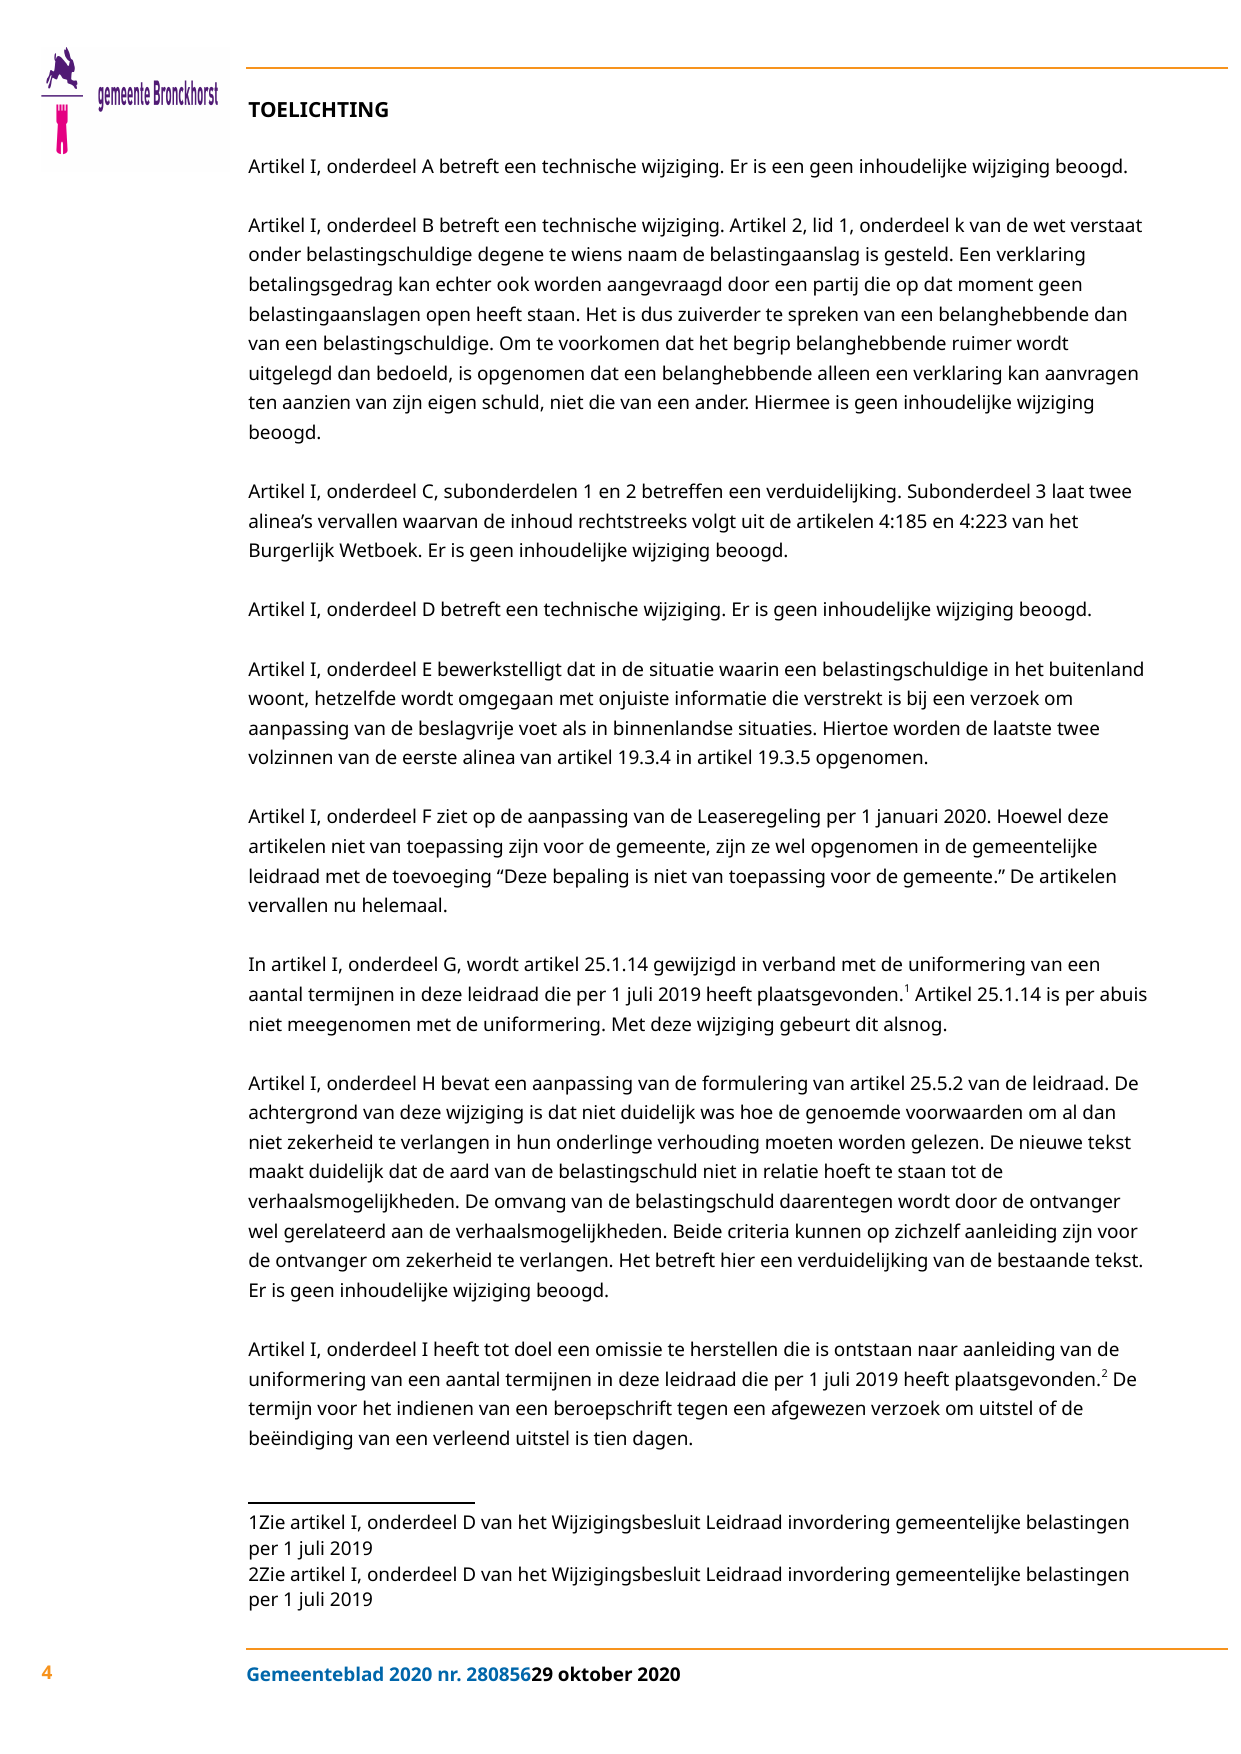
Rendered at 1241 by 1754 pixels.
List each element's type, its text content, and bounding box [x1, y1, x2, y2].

text Zie artikel I, onderdeel D van het Wijzigingsbesluit Leidraad invordering gemeentelijke belastingen per 1 juli 2019 [248, 1509, 1152, 1561]
text Artikel I, onderdeel H bevat een aanpassing van de formulering van artikel 25.5.2 van de leidraad. De achtergrond van deze wijziging is dat niet duidelijk was hoe de genoemde voorwaarden om al dan niet zekerheid te verlangen in hun onderlinge verhouding moeten worden gelezen. De nieuwe tekst maakt duidelijk dat de aard van de belastingschuld niet in relatie hoeft te staan tot de verhaalsmogelijkheden. De omvang van de belastingschuld daarentegen wordt door de ontvanger wel gerelateerd aan de verhaalsmogelijkheden. Beide criteria kunnen op zichzelf aanleiding zijn voor de ontvanger om zekerheid te verlangen. Het betreft hier een verduidelijking van de bestaande tekst. Er is geen inhoudelijke wijziging beoogd. [248, 1070, 1152, 1303]
text Zie artikel I, onderdeel D van het Wijzigingsbesluit Leidraad invordering gemeentelijke belastingen per 1 juli 2019 [248, 1561, 1152, 1612]
text TOELICHTING [248, 95, 1152, 123]
text Artikel I, onderdeel E bewerkstelligt dat in de situatie waarin een belastingschuldige in het buitenland woont, hetzelfde wordt omgegaan met onjuiste informatie die verstrekt is bij een verzoek om aanpassing van de beslagvrije voet als in binnenlandse situaties. Hiertoe worden de laatste twee volzinnen van de eerste alinea van artikel 19.3.4 in artikel 19.3.5 opgenomen. [248, 656, 1152, 770]
text Artikel I, onderdeel I heeft tot doel een omissie te herstellen die is ontstaan naar aanleiding van de uniformering van een aantal termijnen in deze leidraad die per 1 juli 2019 heeft plaatsgevonden. De termijn voor het indienen van een beroepschrift tegen een afgewezen verzoek om uitstel of de beëindiging van een verleend uitstel is tien dagen. [248, 1336, 1152, 1451]
text Artikel I, onderdeel C, subonderdelen 1 en 2 betreffen een verduidelijking. Subonderdeel 3 laat twee alinea’s vervallen waarvan de inhoud rechtstreeks volgt uit de artikelen 4:185 en 4:223 van het Burgerlijk Wetboek. Er is geen inhoudelijke wijziging beoogd. [248, 478, 1152, 563]
text Artikel I, onderdeel D betreft een technische wijziging. Er is geen inhoudelijke wijziging beoogd. [248, 597, 1152, 622]
text Artikel I, onderdeel B betreft een technische wijziging. Artikel 2, lid 1, onderdeel k van de wet verstaat onder belastingschuldige degene te wiens naam de belastingaanslag is gesteld. Een verklaring betalingsgedrag kan echter ook worden aangevraagd door een partij die op dat moment geen belastingaanslagen open heeft staan. Het is dus zuiverder te spreken van een belanghebbende dan van een belastingschuldige. Om te voorkomen dat het begrip belanghebbende ruimer wordt uitgelegd dan bedoeld, is opgenomen dat een belanghebbende alleen een verklaring kan aanvragen ten aanzien van zijn eigen schuld, niet die van een ander. Hiermee is geen inhoudelijke wijziging beoogd. [248, 212, 1152, 445]
picture [41, 47, 231, 172]
text In artikel I, onderdeel G, wordt artikel 25.1.14 gewijzigd in verband met de uniformering van een aantal termijnen in deze leidraad die per 1 juli 2019 heeft plaatsgevonden. Artikel 25.1.14 is per abuis niet meegenomen met de uniformering. Met deze wijziging gebeurt dit alsnog. [248, 952, 1152, 1037]
text Artikel I, onderdeel A betreft een technische wijziging. Er is een geen inhoudelijke wijziging beoogd. [248, 153, 1152, 179]
text Artikel I, onderdeel F ziet op de aanpassing van de Leaseregeling per 1 januari 2020. Hoewel deze artikelen niet van toepassing zijn voor de gemeente, zijn ze wel opgenomen in de gemeentelijke leidraad met de toevoeging “Deze bepaling is niet van toepassing voor de gemeente.” De artikelen vervallen nu helemaal. [248, 804, 1152, 918]
